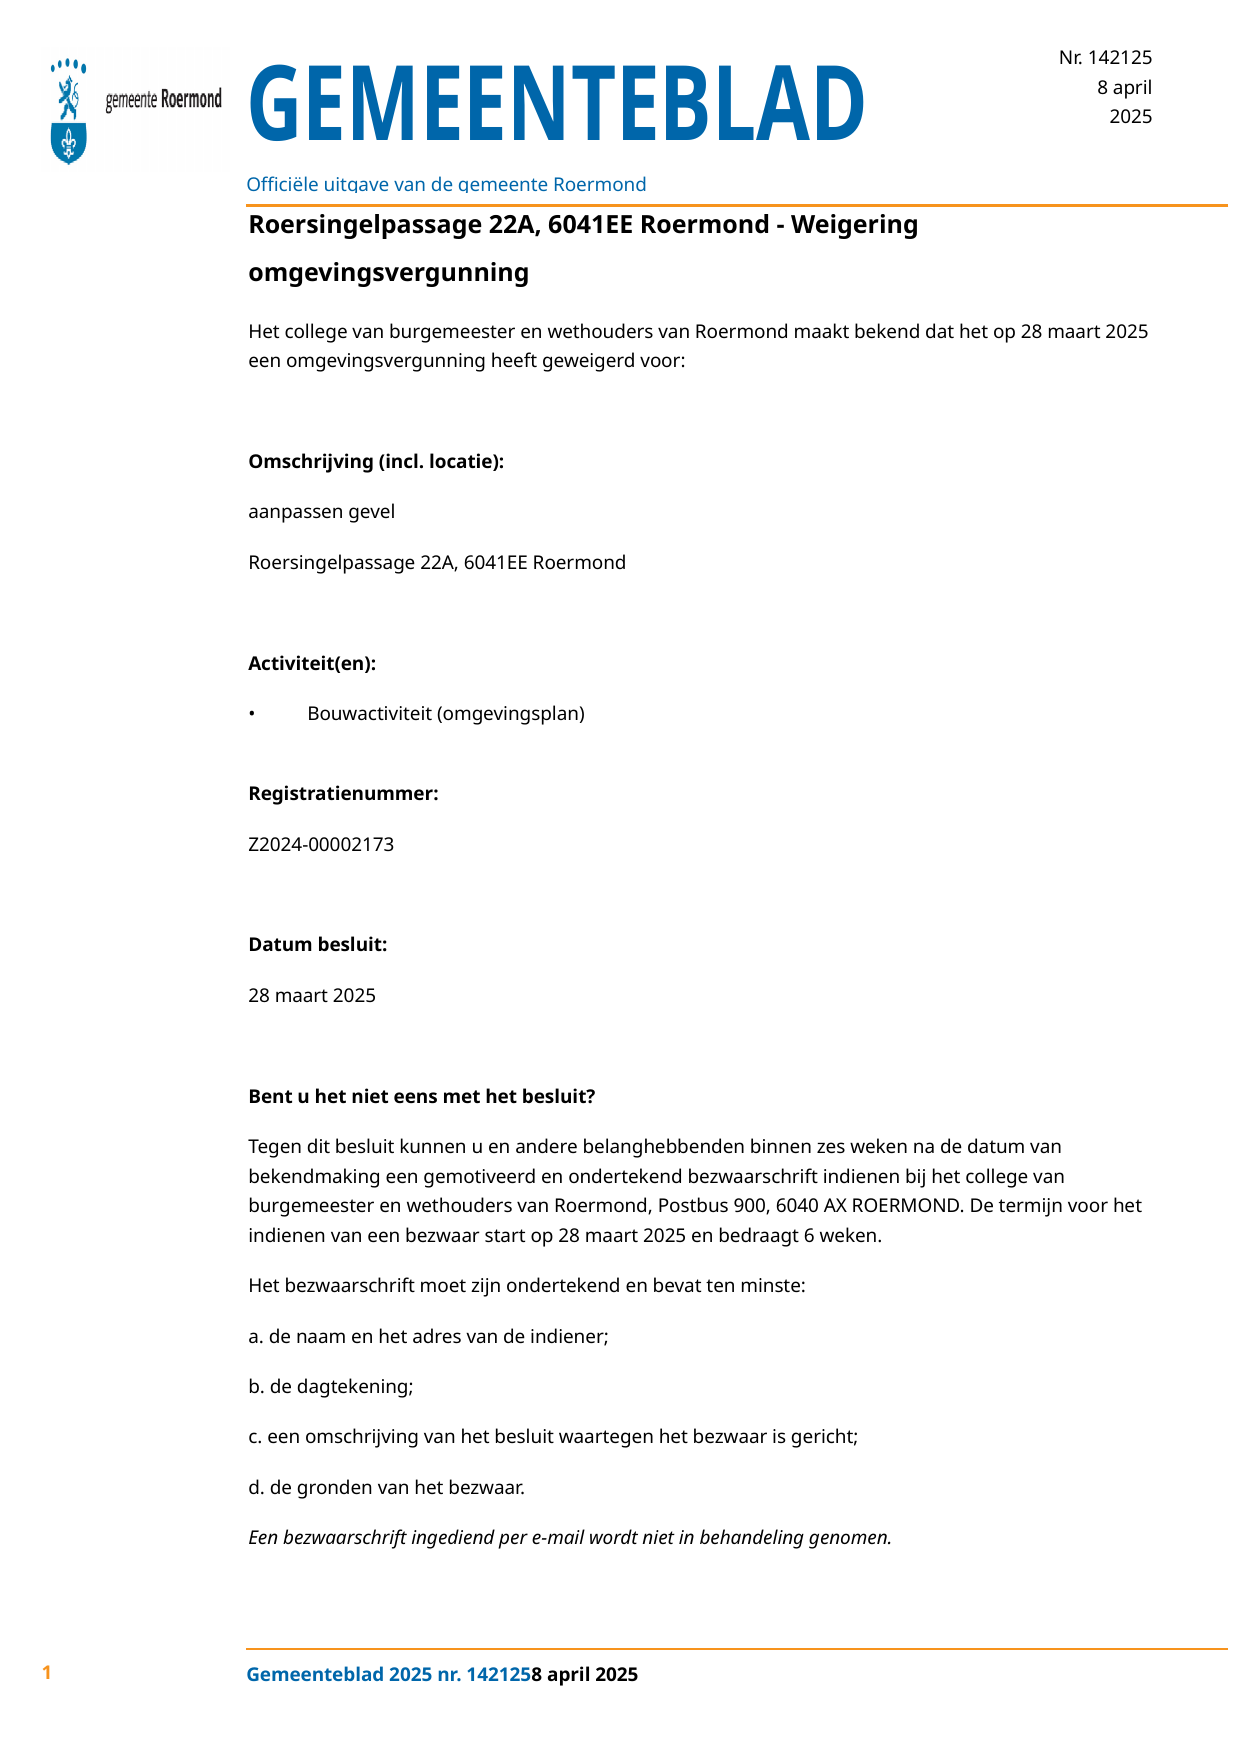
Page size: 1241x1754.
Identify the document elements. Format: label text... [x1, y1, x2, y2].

text a. de naam en het adres van de indiener; [248, 1323, 1152, 1349]
text Omschrijving (incl. locatie): [248, 448, 1152, 474]
text Bent u het niet eens met het besluit? [248, 1083, 1152, 1109]
text Datum besluit: [248, 932, 1152, 957]
text 28 maart 2025 [248, 982, 1152, 1008]
text b. de dagtekening; [248, 1373, 1152, 1399]
text Tegen dit besluit kunnen u en andere belanghebbenden binnen zes weken na de datum van bekendmaking een gemotiveerd en ondertekend bezwaarschrift indienen bij het college van burgemeester en wethouders van Roermond, Postbus 900, 6040 AX ROERMOND. De termijn voor het indienen van een bezwaar start op 28 maart 2025 en bedraagt 6 weken. [248, 1133, 1152, 1248]
text Een bezwaarschrift ingediend per e-mail wordt niet in behandeling genomen. [248, 1524, 1152, 1550]
text c. een omschrijving van het besluit waartegen het bezwaar is gericht; [248, 1424, 1152, 1449]
text Registratienummer: [248, 780, 1152, 806]
text Roersingelpassage 22A, 6041EE Roermond - Weigering omgevingsvergunning [248, 207, 1152, 288]
list Bouwactiviteit (omgevingsplan) [248, 700, 1152, 726]
text Het college van burgemeester en wethouders van Roermond maakt bekend dat het op 28 maart 2025 een omgevingsvergunning heeft geweigerd voor: [248, 318, 1152, 373]
text d. de gronden van het bezwaar. [248, 1474, 1152, 1500]
text Activiteit(en): [248, 650, 1152, 676]
text Roersingelpassage 22A, 6041EE Roermond [248, 549, 1152, 575]
text aanpassen gevel [248, 499, 1152, 524]
text Het bezwaarschrift moet zijn ondertekend en bevat ten minste: [248, 1272, 1152, 1298]
picture [41, 47, 231, 172]
text Z2024-00002173 [248, 831, 1152, 857]
